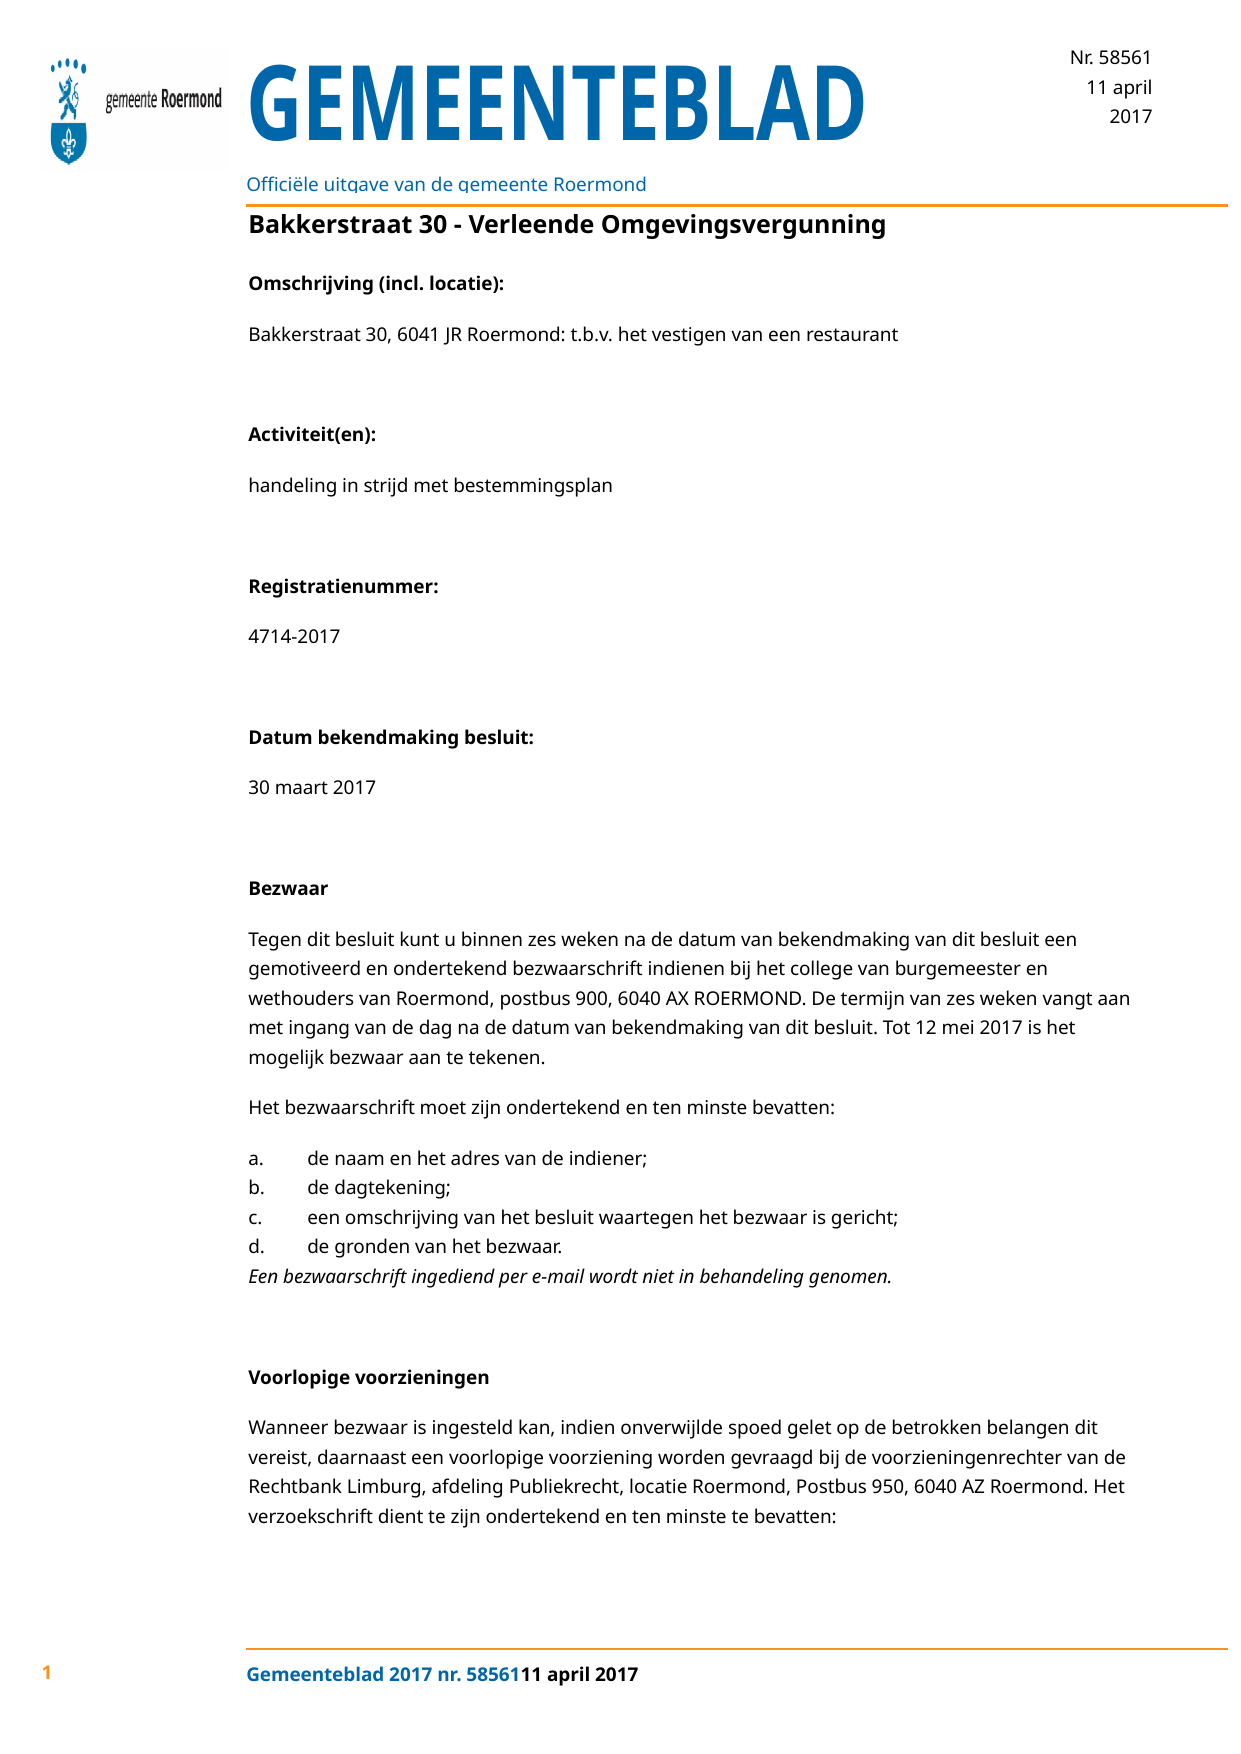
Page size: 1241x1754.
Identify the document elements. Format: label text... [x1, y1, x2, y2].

text 4714-2017 [248, 623, 1152, 649]
text Tegen dit besluit kunt u binnen zes weken na de datum van bekendmaking van dit besluit een gemotiveerd en ondertekend bezwaarschrift indienen bij het college van burgemeester en wethouders van Roermond, postbus 900, 6040 AX ROERMOND. De termijn van zes weken vangt aan met ingang van de dag na de datum van bekendmaking van dit besluit. Tot 12 mei 2017 is het mogelijk bezwaar aan te tekenen. [248, 926, 1152, 1070]
picture [41, 47, 231, 172]
list de gronden van het bezwaar. [248, 1234, 1152, 1259]
list een omschrijving van het besluit waartegen het bezwaar is gericht; [248, 1204, 1152, 1230]
text Bakkerstraat 30 - Verleende Omgevingsvergunning [248, 207, 1152, 241]
list de dagtekening; [248, 1174, 1152, 1200]
list de naam en het adres van de indiener; [248, 1145, 1152, 1171]
text Bakkerstraat 30, 6041 JR Roermond: t.b.v. het vestigen van een restaurant [248, 321, 1152, 346]
text 30 maart 2017 [248, 774, 1152, 800]
text Een bezwaarschrift ingediend per e-mail wordt niet in behandeling genomen. [248, 1263, 1152, 1289]
text Omschrijving (incl. locatie): [248, 270, 1152, 296]
text Het bezwaarschrift moet zijn ondertekend en ten minste bevatten: [248, 1094, 1152, 1120]
text Registratienummer: [248, 573, 1152, 598]
text handeling in strijd met bestemmingsplan [248, 472, 1152, 498]
text Datum bekendmaking besluit: [248, 724, 1152, 750]
text Wanneer bezwaar is ingesteld kan, indien onverwijlde spoed gelet op de betrokken belangen dit vereist, daarnaast een voorlopige voorziening worden gevraagd bij de voorzieningenrechter van de Rechtbank Limburg, afdeling Publiekrecht, locatie Roermond, Postbus 950, 6040 AZ Roermond. Het verzoekschrift dient te zijn ondertekend en ten minste te bevatten: [248, 1414, 1152, 1529]
text Activiteit(en): [248, 422, 1152, 447]
text Bezwaar [248, 875, 1152, 901]
text Voorlopige voorzieningen [248, 1364, 1152, 1390]
